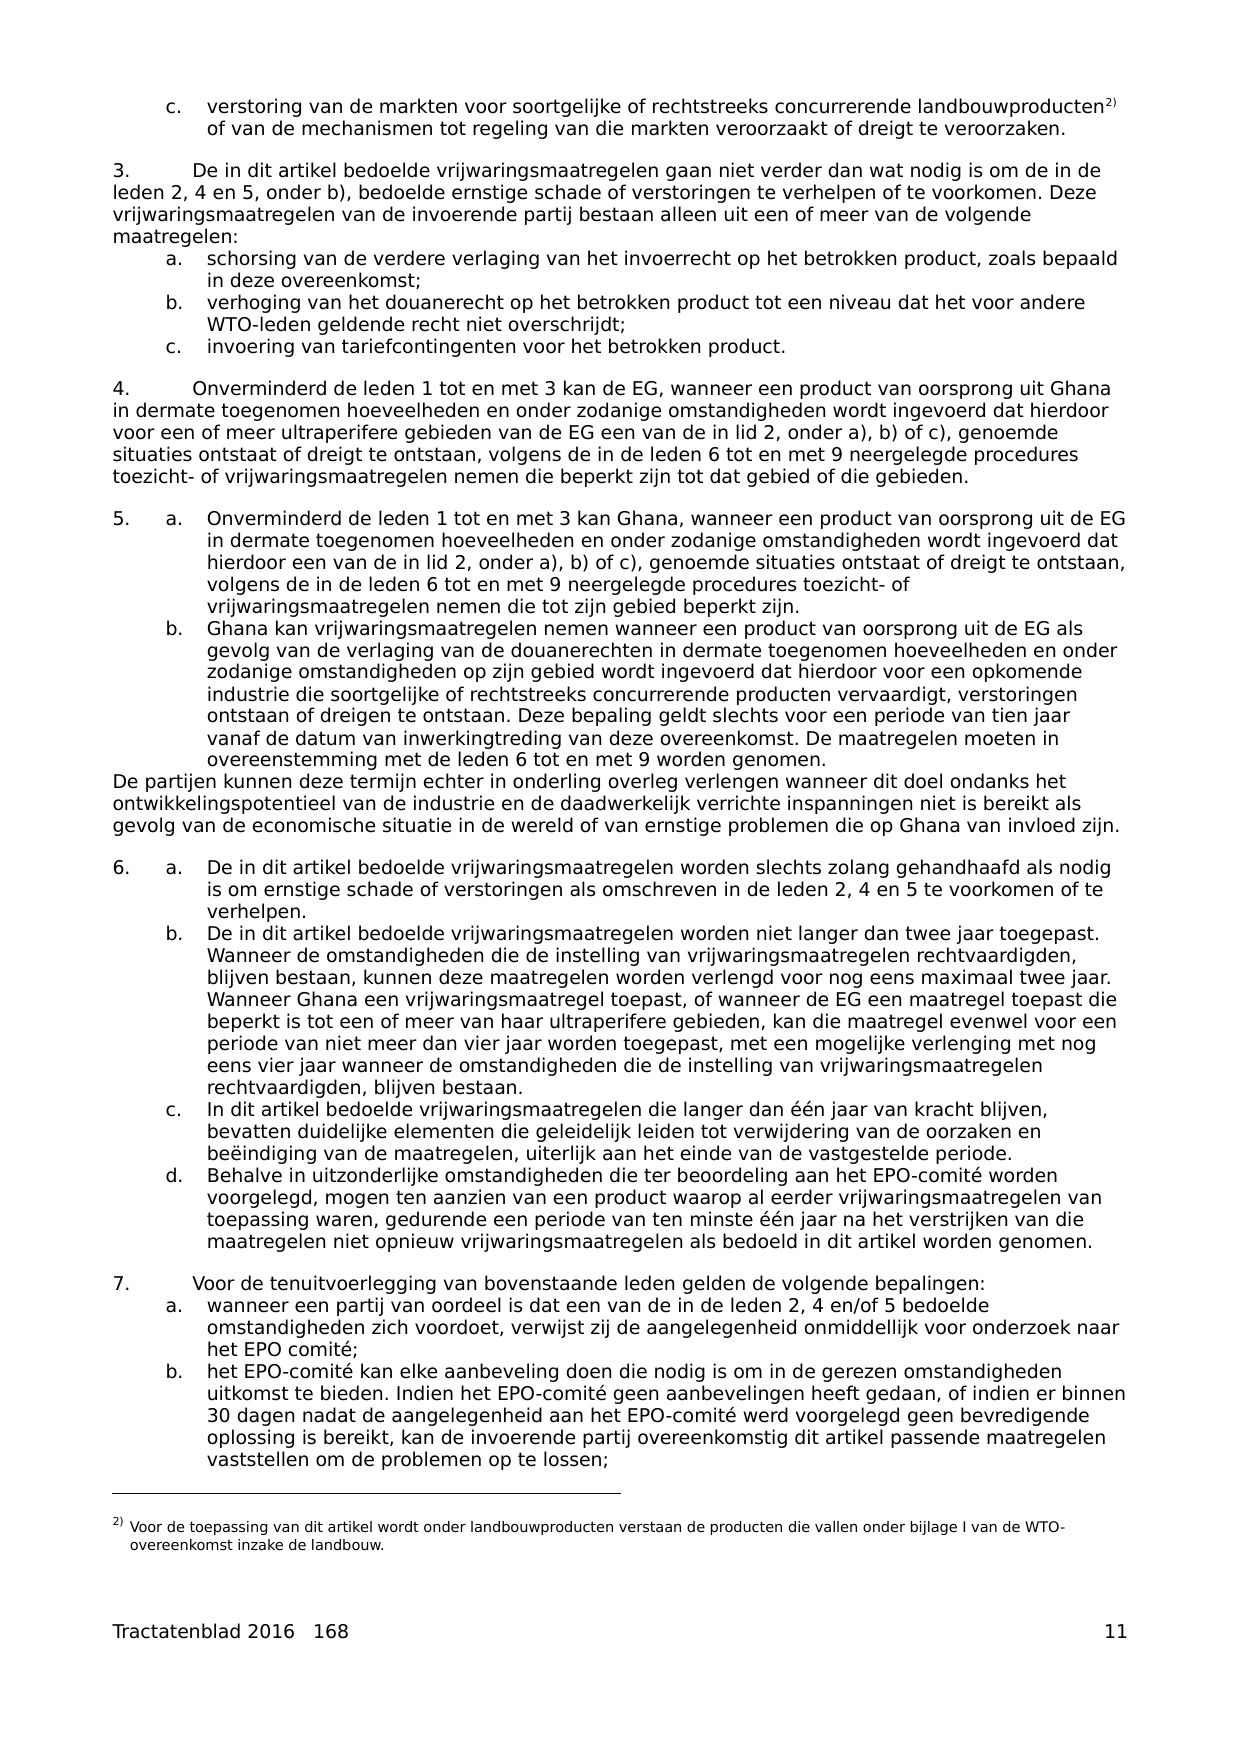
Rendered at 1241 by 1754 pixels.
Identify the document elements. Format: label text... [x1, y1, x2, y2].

text d. Behalve in uitzonderlijke omstandigheden die ter beoordeling aan het EPO-comité worden voorgelegd, mogen ten aanzien van een product waarop al eerder vrijwaringsmaatregelen van toepassing waren, gedurende een periode van ten minste één jaar na het verstrijken van die maatregelen niet opnieuw vrijwaringsmaatregelen als bedoeld in dit artikel worden genomen. [165, 1165, 1128, 1253]
text b. het EPO-comité kan elke aanbeveling doen die nodig is om in de gerezen omstandigheden uitkomst te bieden. Indien het EPO-comité geen aanbevelingen heeft gedaan, of indien er binnen 30 dagen nadat de aangelegenheid aan het EPO-comité werd voorgelegd geen bevredigende oplossing is bereikt, kan de invoerende partij overeenkomstig dit artikel passende maatregelen vaststellen om de problemen op te lossen; [165, 1361, 1128, 1471]
text b. verhoging van het douanerecht op het betrokken product tot een niveau dat het voor andere WTO-leden geldende recht niet overschrijdt; [165, 292, 1128, 336]
text b. De in dit artikel bedoelde vrijwaringsmaatregelen worden niet langer dan twee jaar toegepast. Wanneer de omstandigheden die de instelling van vrijwaringsmaatregelen rechtvaardigden, blijven bestaan, kunnen deze maatregelen worden verlengd voor nog eens maximaal twee jaar. Wanneer Ghana een vrijwaringsmaatregel toepast, of wanneer de EG een maatregel toepast die beperkt is tot een of meer van haar ultraperifere gebieden, kan die maatregel evenwel voor een periode van niet meer dan vier jaar worden toegepast, met een mogelijke verlenging met nog eens vier jaar wanneer de omstandigheden die de instelling van vrijwaringsmaatregelen rechtvaardigden, blijven bestaan. [165, 923, 1128, 1099]
text a. schorsing van de verdere verlaging van het invoerrecht op het betrokken product, zoals bepaald in deze overeenkomst; [165, 248, 1128, 292]
text b. Ghana kan vrijwaringsmaatregelen nemen wanneer een product van oorsprong uit de EG als gevolg van de verlaging van de douanerechten in dermate toegenomen hoeveelheden en onder zodanige omstandigheden op zijn gebied wordt ingevoerd dat hierdoor voor een opkomende industrie die soortgelijke of rechtstreeks concurrerende producten vervaardigt, verstoringen ontstaan of dreigen te ontstaan. Deze bepaling geldt slechts voor een periode van tien jaar vanaf de datum van inwerkingtreding van deze overeenkomst. De maatregelen moeten in overeenstemming met de leden 6 tot en met 9 worden genomen. [165, 617, 1128, 771]
text 3. De in dit artikel bedoelde vrijwaringsmaatregelen gaan niet verder dan wat nodig is om de in de leden 2, 4 en 5, onder b), bedoelde ernstige schade of verstoringen te verhelpen of te voorkomen. Deze vrijwaringsmaatregelen van de invoerende partij bestaan alleen uit een of meer van de volgende maatregelen: [112, 160, 1128, 248]
text 7. Voor de tenuitvoerlegging van bovenstaande leden gelden de volgende bepalingen: [112, 1273, 1128, 1295]
text Voor de toepassing van dit artikel wordt onder landbouwproducten verstaan de producten die vallen onder bijlage I van de WTO-overeenkomst inzake de landbouw. [112, 1515, 1128, 1554]
text 5. a. Onverminderd de leden 1 tot en met 3 kan Ghana, wanneer een product van oorsprong uit de EG in dermate toegenomen hoeveelheden en onder zodanige omstandigheden wordt ingevoerd dat hierdoor een van de in lid 2, onder a), b) of c), genoemde situaties ontstaat of dreigt te ontstaan, volgens de in de leden 6 tot en met 9 neergelegde procedures toezicht- of vrijwaringsmaatregelen nemen die tot zijn gebied beperkt zijn. [112, 508, 1128, 617]
text c. invoering van tariefcontingenten voor het betrokken product. [165, 336, 1128, 358]
text 6. a. De in dit artikel bedoelde vrijwaringsmaatregelen worden slechts zolang gehandhaafd als nodig is om ernstige schade of verstoringen als omschreven in de leden 2, 4 en 5 te voorkomen of te verhelpen. [112, 857, 1128, 923]
text De partijen kunnen deze termijn echter in onderling overleg verlengen wanneer dit doel ondanks het ontwikkelingspotentieel van de industrie en de daadwerkelijk verrichte inspanningen niet is bereikt als gevolg van de economische situatie in de wereld of van ernstige problemen die op Ghana van invloed zijn. [112, 771, 1128, 837]
text c. In dit artikel bedoelde vrijwaringsmaatregelen die langer dan één jaar van kracht blijven, bevatten duidelijke elementen die geleidelijk leiden tot verwijdering van de oorzaken en beëindiging van de maatregelen, uiterlijk aan het einde van de vastgestelde periode. [165, 1099, 1128, 1165]
text a. wanneer een partij van oordeel is dat een van de in de leden 2, 4 en/of 5 bedoelde omstandigheden zich voordoet, verwijst zij de aangelegenheid onmiddellijk voor onderzoek naar het EPO comité; [165, 1295, 1128, 1361]
text c. verstoring van de markten voor soortgelijke of rechtstreeks concurrerende landbouwproducten of van de mechanismen tot regeling van die markten veroorzaakt of dreigt te veroorzaken. [165, 96, 1128, 140]
text 4. Onverminderd de leden 1 tot en met 3 kan de EG, wanneer een product van oorsprong uit Ghana in dermate toegenomen hoeveelheden en onder zodanige omstandigheden wordt ingevoerd dat hierdoor voor een of meer ultraperifere gebieden van de EG een van de in lid 2, onder a), b) of c), genoemde situaties ontstaat of dreigt te ontstaan, volgens de in de leden 6 tot en met 9 neergelegde procedures toezicht- of vrijwaringsmaatregelen nemen die beperkt zijn tot dat gebied of die gebieden. [112, 378, 1128, 488]
